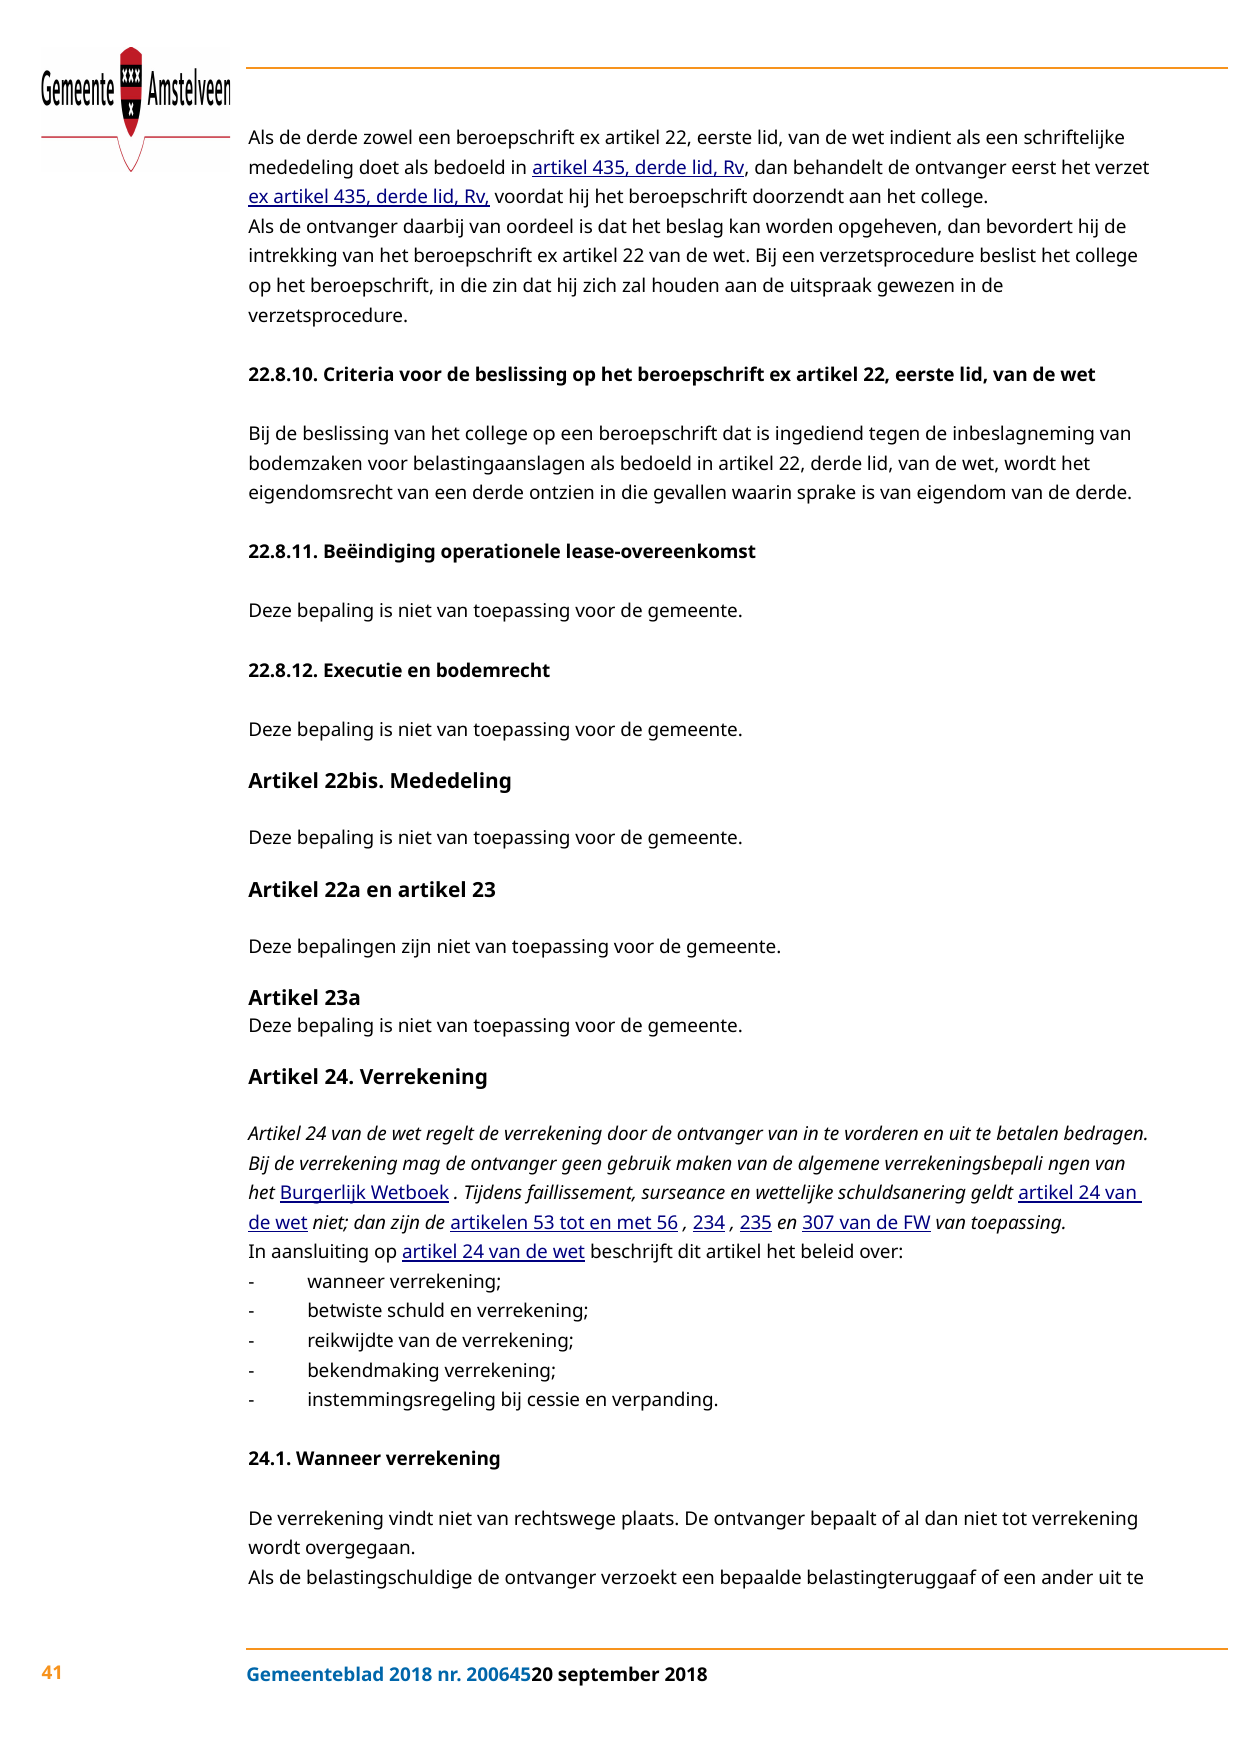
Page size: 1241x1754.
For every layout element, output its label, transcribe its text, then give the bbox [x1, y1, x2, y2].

text Als de belastingschuldige de ontvanger verzoekt een bepaalde belastingteruggaaf of een ander uit te [248, 1564, 1152, 1590]
text Deze bepaling is niet van toepassing voor de gemeente. [248, 598, 1152, 623]
text Bij de beslissing van het college op een beroepschrift dat is ingediend tegen de inbeslagneming van bodemzaken voor belastingaanslagen als bedoeld in artikel 22, derde lid, van de wet, wordt het eigendomsrecht van een derde ontzien in die gevallen waarin sprake is van eigendom van de derde. [248, 420, 1152, 505]
text Artikel 23a [248, 983, 1152, 1012]
list bekendmaking verrekening; [248, 1357, 1152, 1383]
text Als de ontvanger daarbij van oordeel is dat het beslag kan worden opgeheven, dan bevordert hij de intrekking van het beroepschrift ex artikel 22 van de wet. Bij een verzetsprocedure beslist het college op het beroepschrift, in die zin dat hij zich zal houden aan de uitspraak gewezen in de verzetsprocedure. [248, 213, 1152, 328]
text 22.8.10. Criteria voor de beslissing op het beroepschrift ex artikel 22, eerste lid, van de wet [248, 361, 1152, 387]
text Deze bepaling is niet van toepassing voor de gemeente. [248, 824, 1152, 850]
picture [41, 47, 231, 172]
text Als de derde zowel een beroepschrift ex artikel 22, eerste lid, van de wet indient als een schriftelijke mededeling doet als bedoeld in artikel 435, derde lid, Rv, dan behandelt de ontvanger eerst het verzet ex artikel 435, derde lid, Rv, voordat hij het beroepschrift doorzendt aan het college. [248, 124, 1152, 209]
text In aansluiting op artikel 24 van de wet beschrijft dit artikel het beleid over: [248, 1238, 1152, 1264]
text Artikel 24 van de wet regelt de verrekening door de ontvanger van in te vorderen en uit te betalen bedragen. Bij de verrekening mag de ontvanger geen gebruik maken van de algemene verrekeningsbepali ngen van het Burgerlijk Wetboek . Tijdens faillissement, surseance en wettelijke schuldsanering geldt artikel 24 van de wet niet; dan zijn de artikelen 53 tot en met 56 , 234 , 235 en 307 van de FW van toepassing. [248, 1120, 1152, 1235]
text Artikel 22bis. Mededeling [248, 766, 1152, 795]
text De verrekening vindt niet van rechtswege plaats. De ontvanger bepaalt of al dan niet tot verrekening wordt overgegaan. [248, 1505, 1152, 1560]
text 24.1. Wanneer verrekening [248, 1446, 1152, 1471]
text 22.8.11. Beëindiging operationele lease-overeenkomst [248, 538, 1152, 564]
text 22.8.12. Executie en bodemrecht [248, 657, 1152, 683]
list wanneer verrekening; [248, 1268, 1152, 1294]
text Deze bepaling is niet van toepassing voor de gemeente. [248, 716, 1152, 742]
list reikwijdte van de verrekening; [248, 1327, 1152, 1353]
text Deze bepaling is niet van toepassing voor de gemeente. [248, 1012, 1152, 1037]
list betwiste schuld en verrekening; [248, 1298, 1152, 1323]
text Artikel 22a en artikel 23 [248, 875, 1152, 903]
text Deze bepalingen zijn niet van toepassing voor de gemeente. [248, 933, 1152, 959]
list instemmingsregeling bij cessie en verpanding. [248, 1386, 1152, 1412]
text Artikel 24. Verrekening [248, 1062, 1152, 1091]
